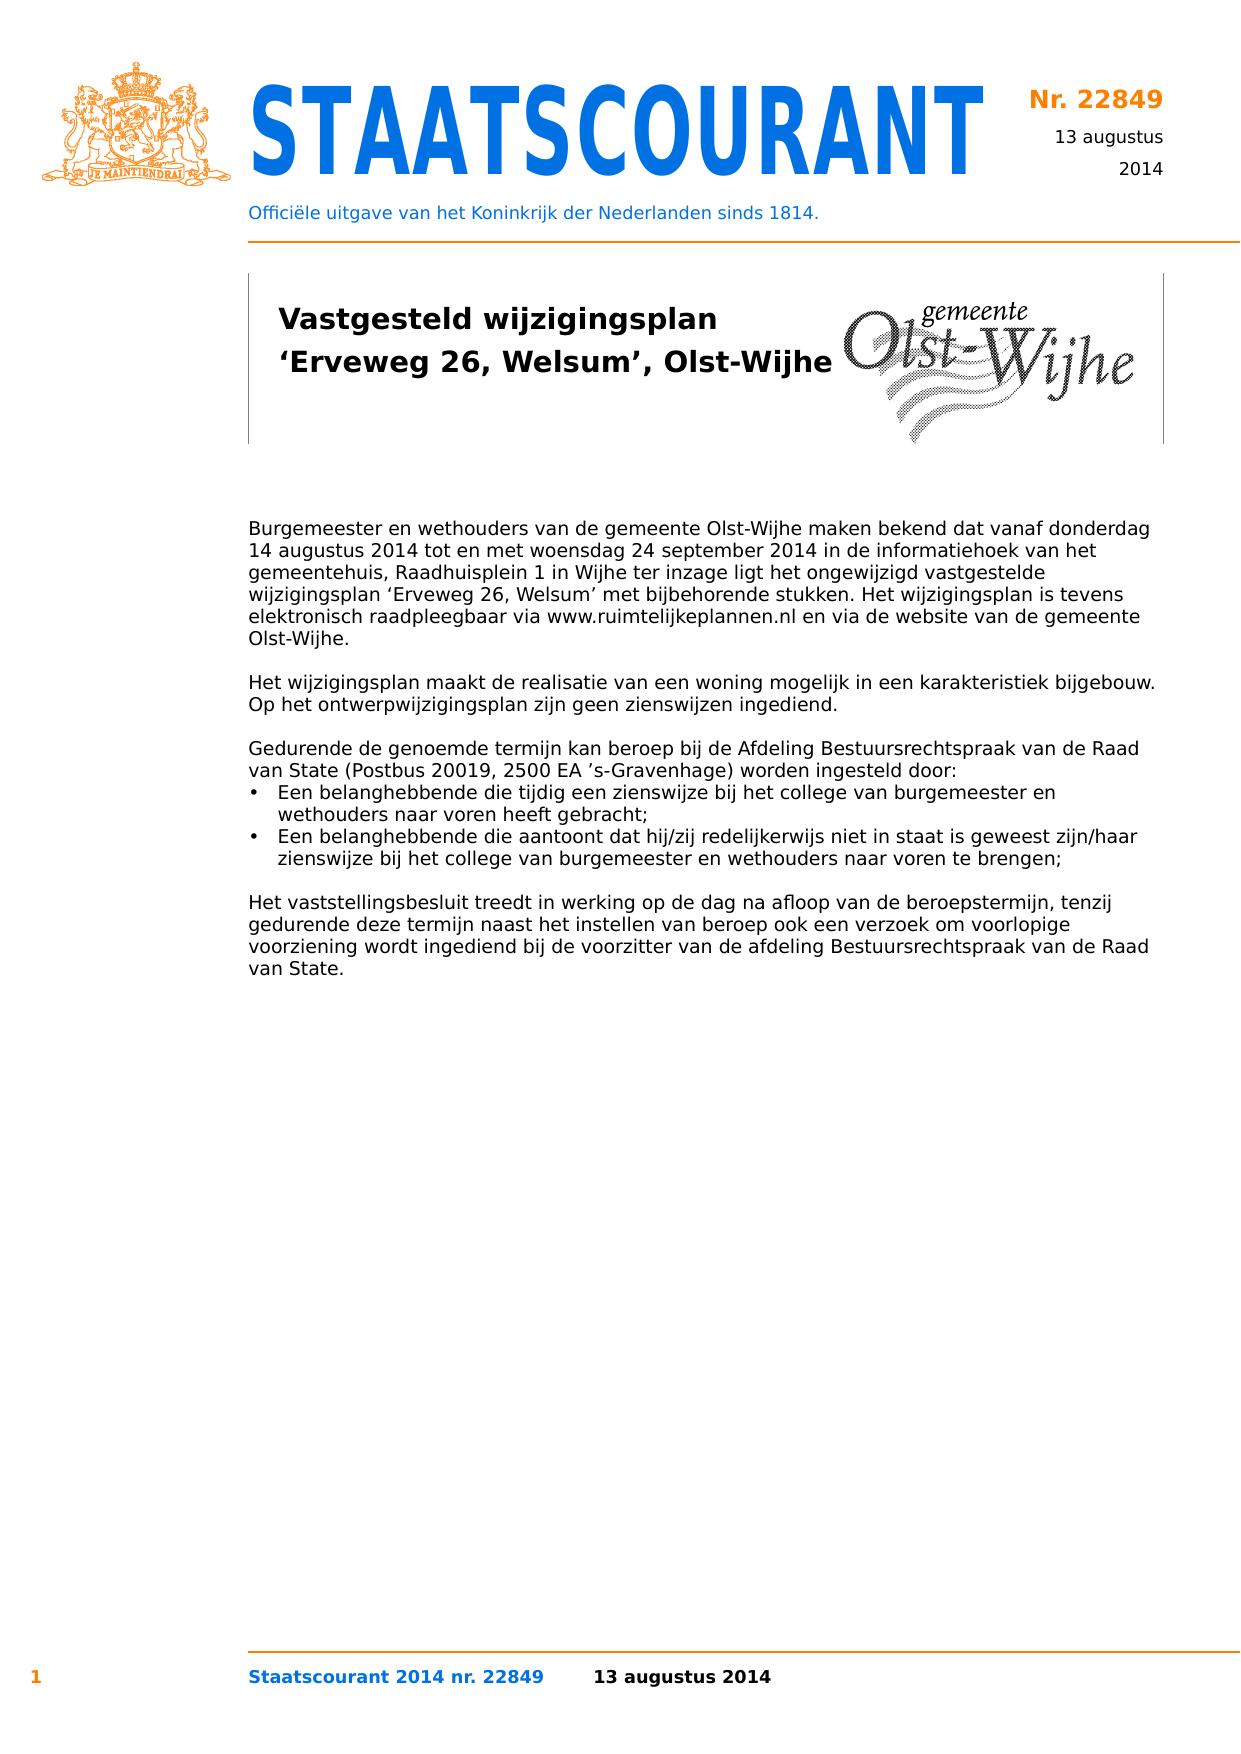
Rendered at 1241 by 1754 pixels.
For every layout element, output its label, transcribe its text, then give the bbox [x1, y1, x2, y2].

table_cell Officiële uitgave van het Koninkrijk der Nederlanden sinds 1814. [248, 203, 1240, 241]
text Burgemeester en wethouders van de gemeente Olst-Wijhe maken bekend dat vanaf donderdag 14 augustus 2014 tot en met woensdag 24 september 2014 in de informatiehoek van het gemeentehuis, Raadhuisplein 1 in Wijhe ter inzage ligt het ongewijzigd vastgestelde wijzigingsplan ‘Erveweg 26, Welsum’ met bijbehorende stukken. Het wijzigingsplan is tevens elektronisch raadpleegbaar via www.ruimtelijkeplannen.nl en via de website van de gemeente Olst-Wijhe. [248, 518, 1163, 650]
table_header Nr. 22849 [998, 62, 1240, 121]
picture [844, 302, 1134, 445]
text • Een belanghebbende die aantoont dat hij/zij redelijkerwijs niet in staat is geweest zijn/haar zienswijze bij het college van burgemeester en wethouders naar voren te brengen; [248, 826, 1163, 870]
text Gedurende de genoemde termijn kan beroep bij de Afdeling Bestuursrechtspraak van de Raad van State (Postbus 20019, 2500 EA ’s-Gravenhage) worden ingesteld door: [248, 738, 1163, 782]
table_cell 2014 [998, 153, 1240, 203]
text • Een belanghebbende die tijdig een zienswijze bij het college van burgemeester en wethouders naar voren heeft gebracht; [248, 782, 1163, 826]
text Het wijzigingsplan maakt de realisatie van een woning mogelijk in een karakteristiek bijgebouw. Op het ontwerpwijzigingsplan zijn geen zienswijzen ingediend. [248, 672, 1163, 716]
subtitle Vastgesteld wijzigingsplan ‘Erveweg 26, Welsum’, Olst-Wijhe [249, 273, 1163, 444]
table_header STAATSCOURANT [248, 62, 998, 203]
picture [41, 62, 231, 186]
table_header [25, 62, 248, 241]
table_cell 13 augustus [998, 121, 1240, 153]
text Het vaststellingsbesluit treedt in werking op de dag na afloop van de beroepstermijn, tenzij gedurende deze termijn naast het instellen van beroep ook een verzoek om voorlopige voorziening wordt ingediend bij de voorzitter van de afdeling Bestuursrechtspraak van de Raad van State. [248, 892, 1163, 979]
